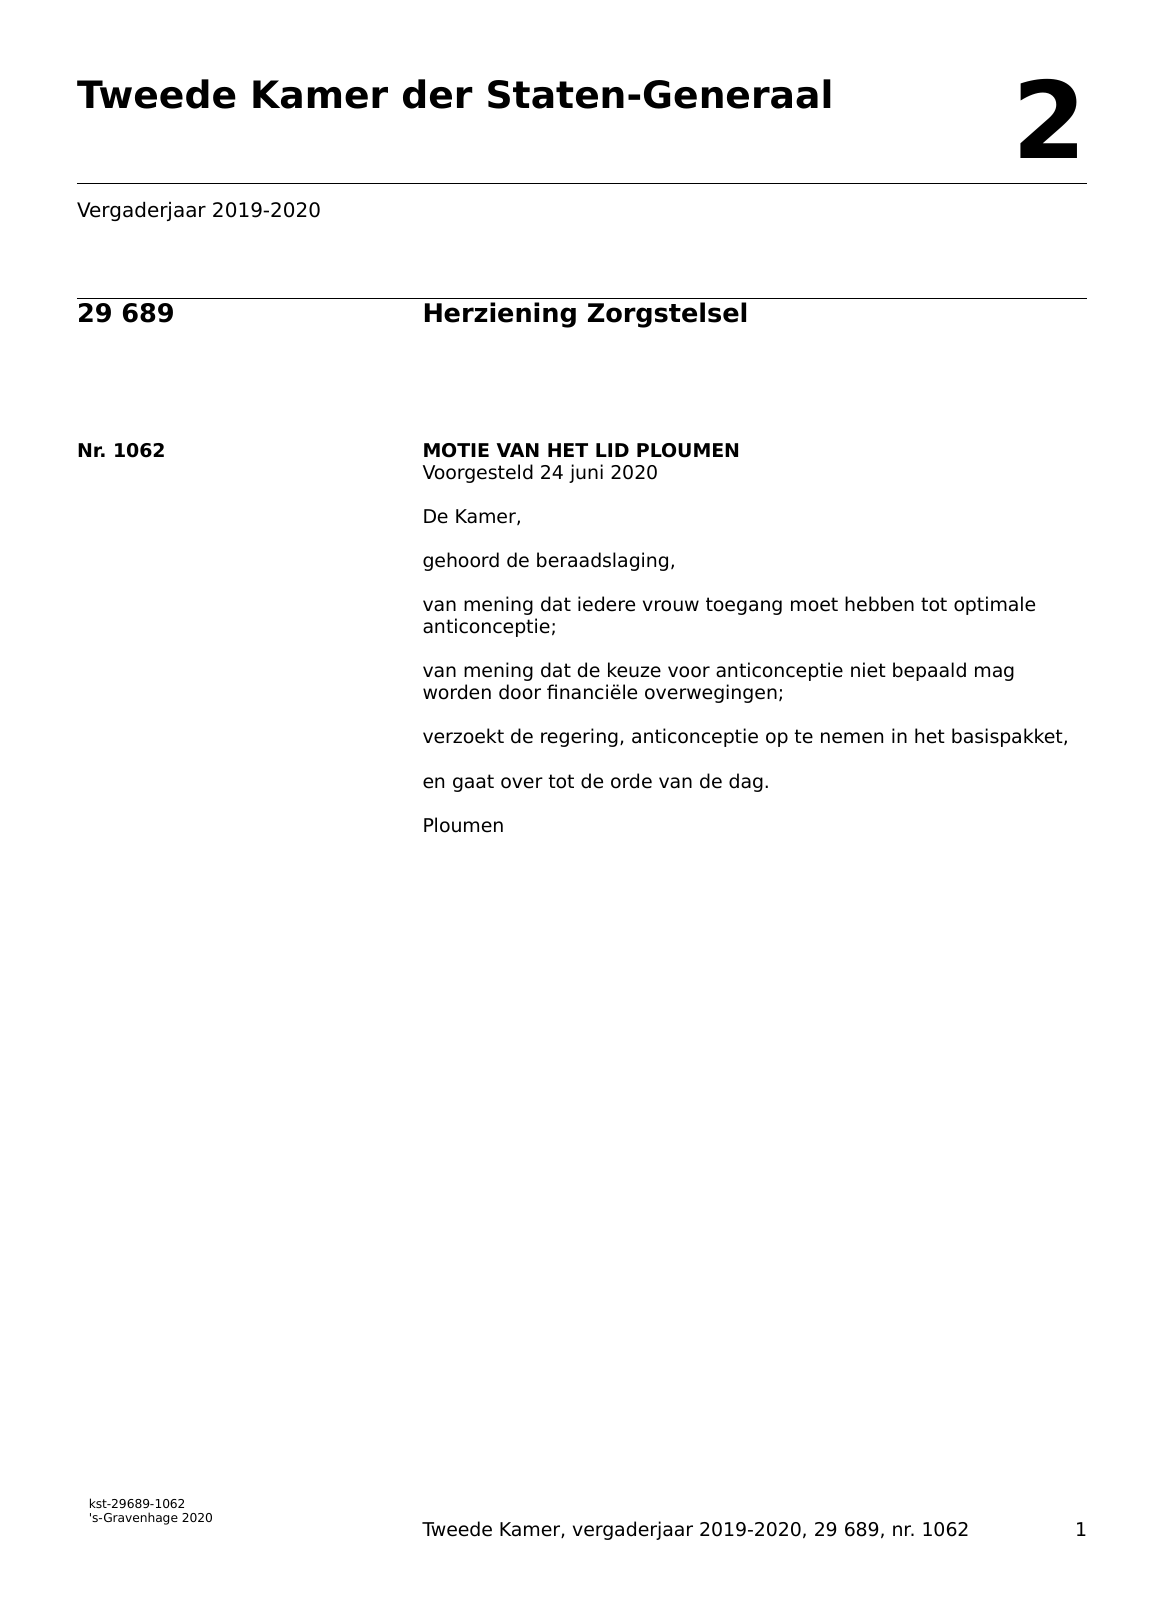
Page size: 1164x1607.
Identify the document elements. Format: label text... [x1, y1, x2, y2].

subtitle Nr. 1062 MOTIE VAN HET LID PLOUMEN [77, 440, 1087, 462]
table_header 2 [886, 59, 1087, 183]
text 's-Gravenhage 2020 [88, 1511, 323, 1525]
table_cell Vergaderjaar 2019-2020 [77, 184, 1087, 298]
text van mening dat iedere vrouw toegang moet hebben tot optimale anticonceptie; [422, 594, 1087, 638]
subtitle 29 689 Herziening Zorgstelsel [77, 299, 1087, 329]
text kst-29689-1062 [88, 1497, 323, 1511]
text gehoord de beraadslaging, [422, 550, 1087, 572]
text verzoekt de regering, anticonceptie op te nemen in het basispakket, [422, 726, 1087, 748]
text Voorgesteld 24 juni 2020 [422, 462, 1087, 484]
text De Kamer, [422, 506, 1087, 528]
text en gaat over tot de orde van de dag. [422, 771, 1087, 793]
text van mening dat de keuze voor anticonceptie niet bepaald mag worden door financiële overwegingen; [422, 660, 1087, 704]
text Ploumen [422, 815, 1087, 837]
table_header Tweede Kamer der Staten-Generaal [77, 59, 886, 183]
